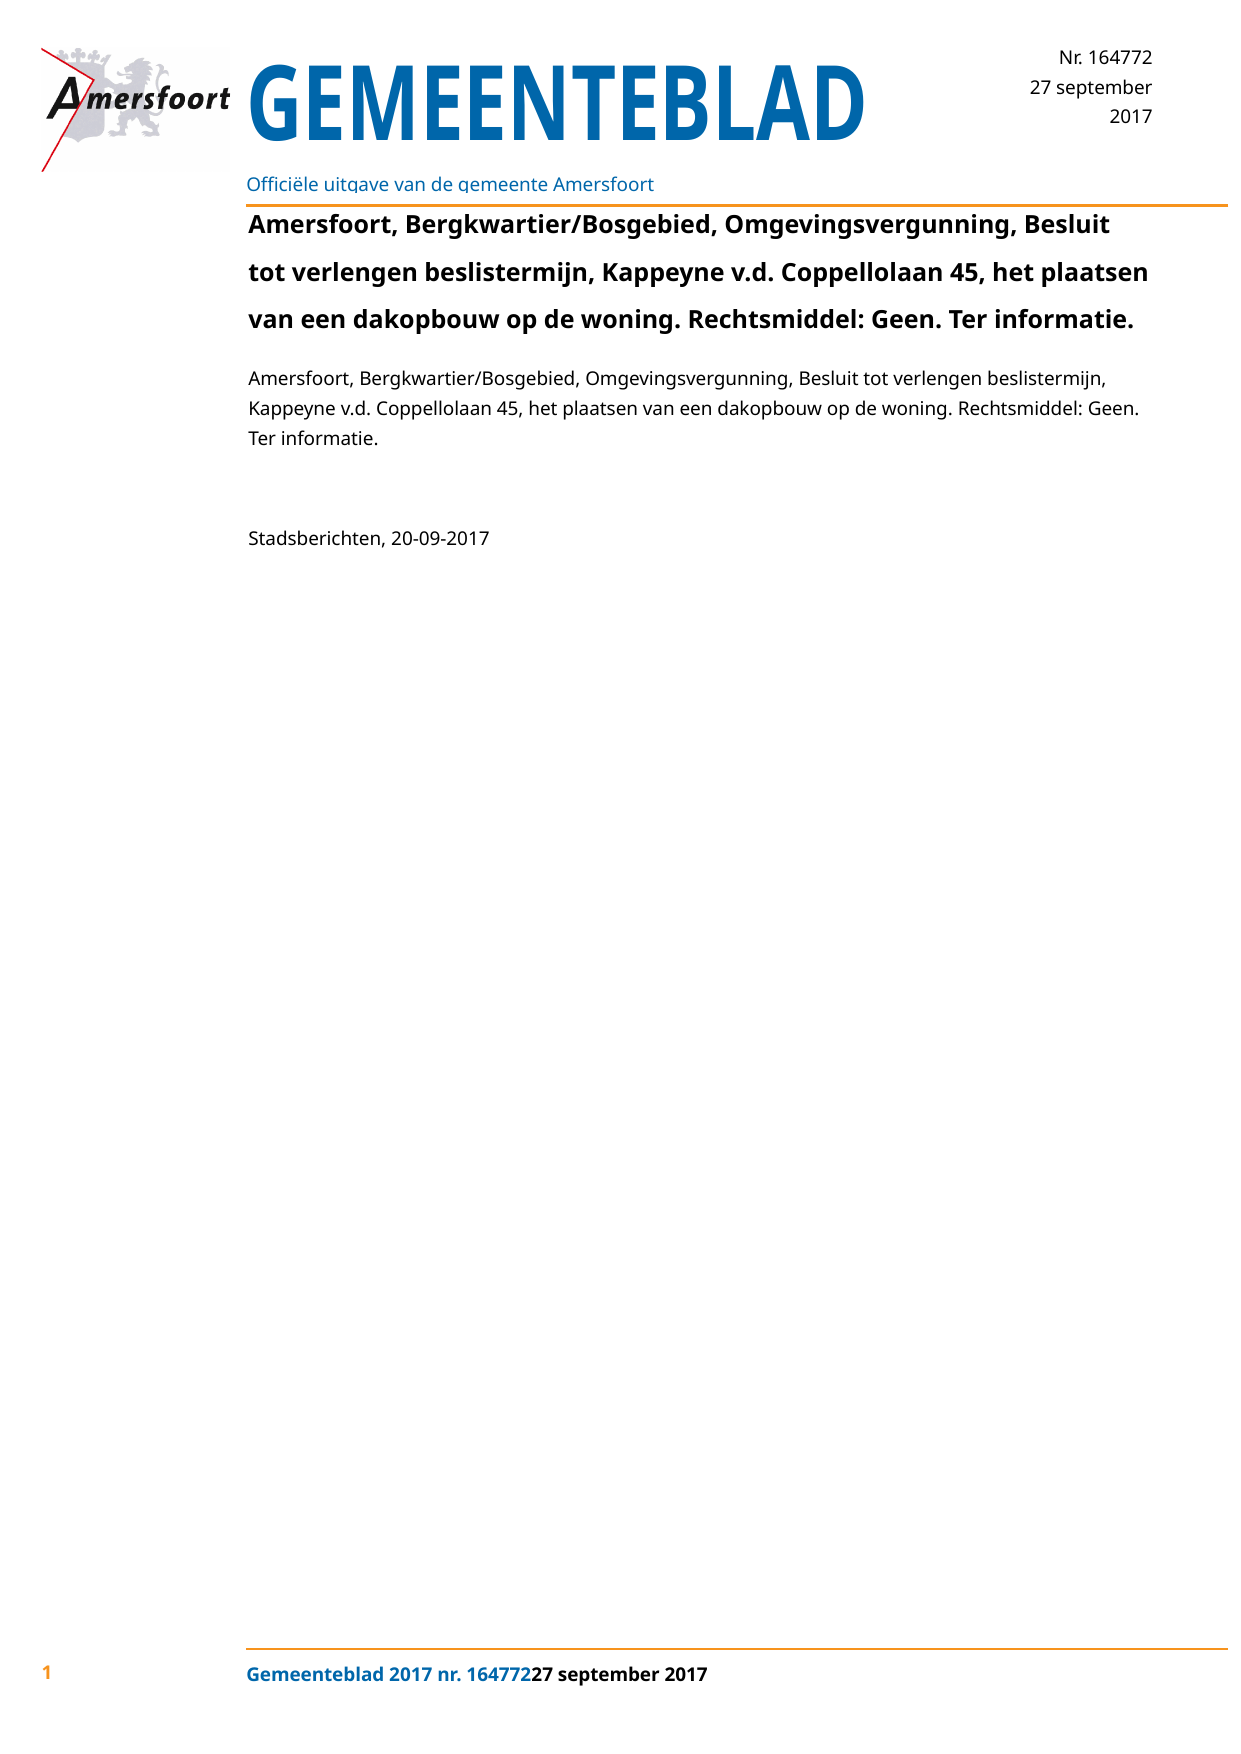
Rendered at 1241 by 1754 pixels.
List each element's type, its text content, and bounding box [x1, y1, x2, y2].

text Amersfoort, Bergkwartier/Bosgebied, Omgevingsvergunning, Besluit tot verlengen beslistermijn, Kappeyne v.d. Coppellolaan 45, het plaatsen van een dakopbouw op de woning. Rechtsmiddel: Geen. Ter informatie. [248, 366, 1152, 450]
text Amersfoort, Bergkwartier/Bosgebied, Omgevingsvergunning, Besluit tot verlengen beslistermijn, Kappeyne v.d. Coppellolaan 45, het plaatsen van een dakopbouw op de woning. Rechtsmiddel: Geen. Ter informatie. [248, 207, 1152, 336]
text Stadsberichten, 20-09-2017 [248, 526, 1152, 551]
picture [41, 47, 231, 172]
